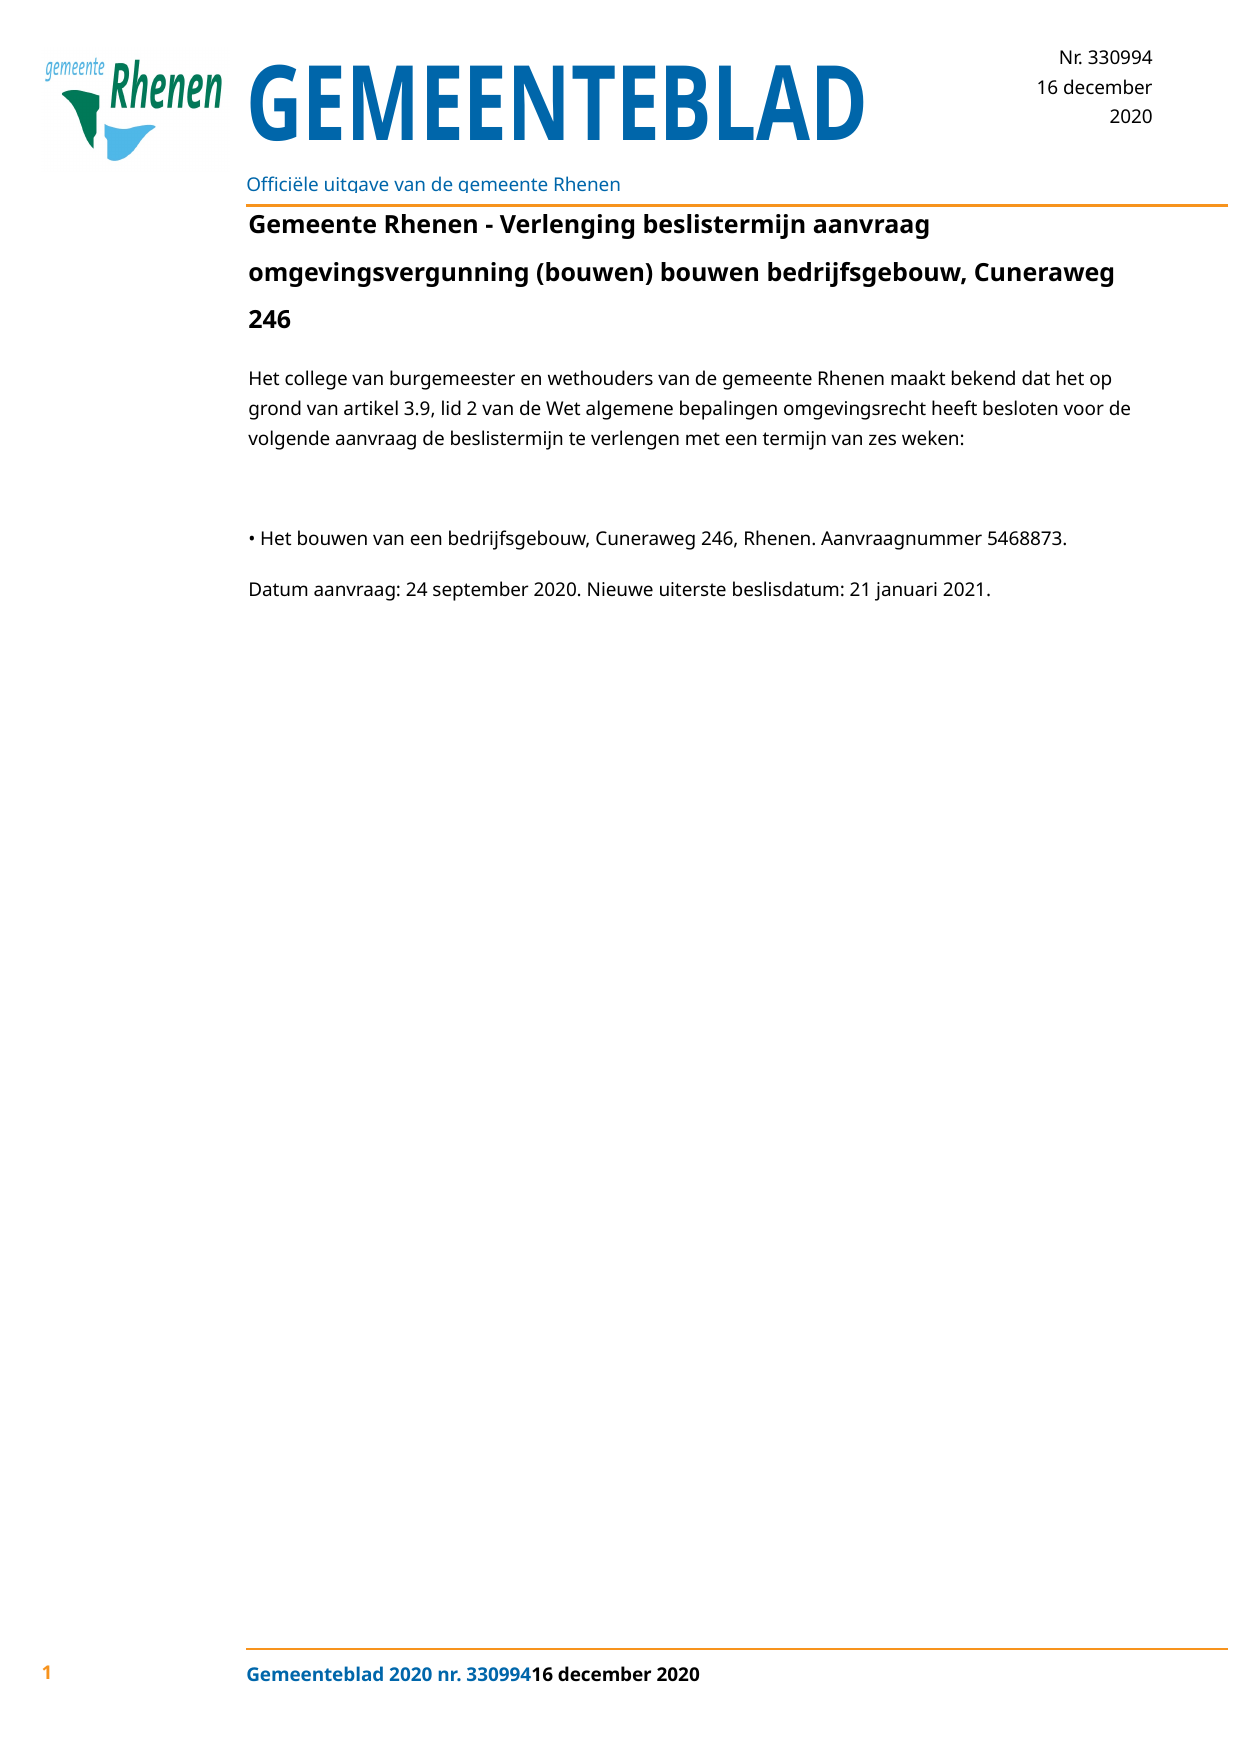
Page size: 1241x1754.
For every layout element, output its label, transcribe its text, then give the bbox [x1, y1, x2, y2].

text Datum aanvraag: 24 september 2020. Nieuwe uiterste beslisdatum: 21 januari 2021. [248, 576, 1152, 602]
text Gemeente Rhenen - Verlenging beslistermijn aanvraag omgevingsvergunning (bouwen) bouwen bedrijfsgebouw, Cuneraweg 246 [248, 207, 1152, 336]
picture [41, 47, 231, 172]
text • Het bouwen van een bedrijfsgebouw, Cuneraweg 246, Rhenen. Aanvraagnummer 5468873. [248, 526, 1152, 551]
text Het college van burgemeester en wethouders van de gemeente Rhenen maakt bekend dat het op grond van artikel 3.9, lid 2 van de Wet algemene bepalingen omgevingsrecht heeft besloten voor de volgende aanvraag de beslistermijn te verlengen met een termijn van zes weken: [248, 366, 1152, 450]
